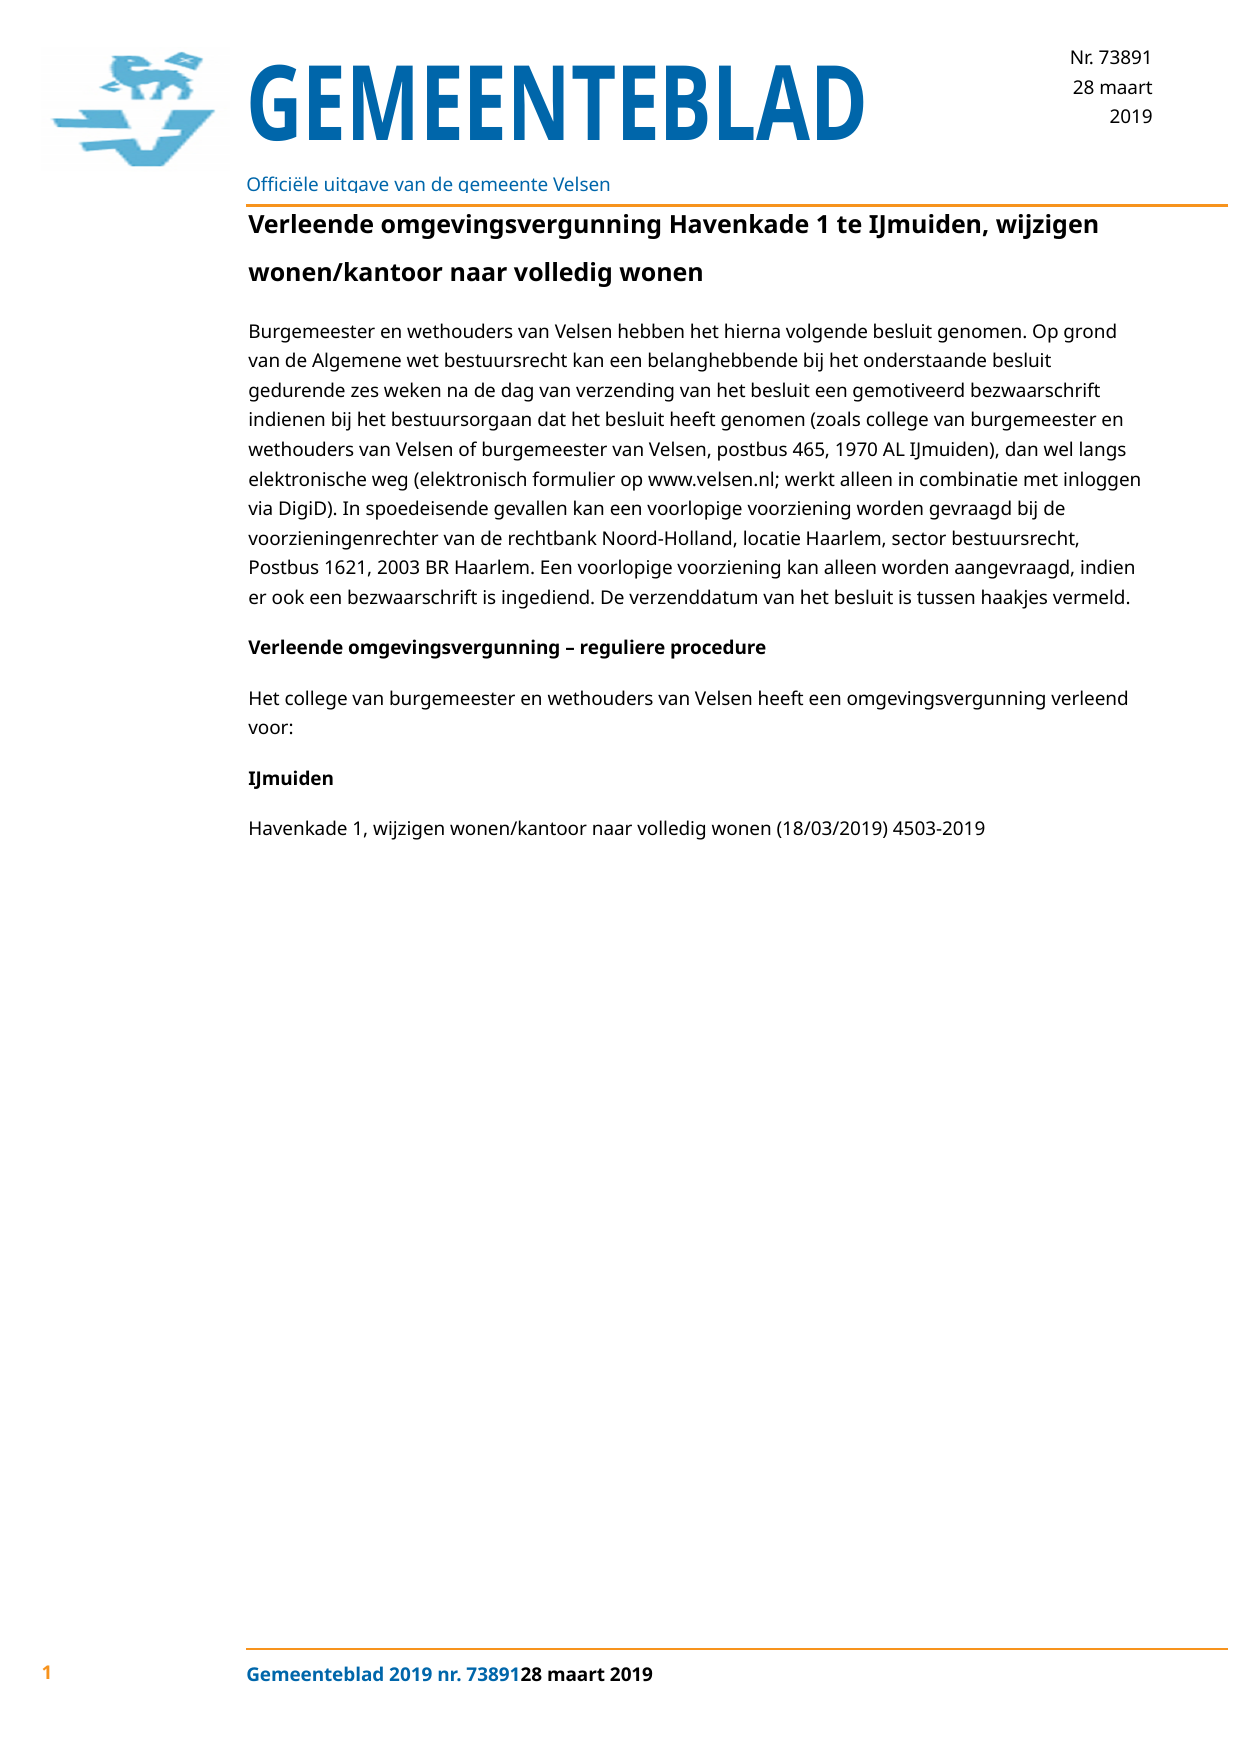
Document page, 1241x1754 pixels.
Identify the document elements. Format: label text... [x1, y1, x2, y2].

text Havenkade 1, wijzigen wonen/kantoor naar volledig wonen (18/03/2019) 4503-2019 [248, 815, 1152, 841]
text Verleende omgevingsvergunning – reguliere procedure [248, 634, 1152, 660]
text Het college van burgemeester en wethouders van Velsen heeft een omgevingsvergunning verleend voor: [248, 685, 1152, 740]
text IJmuiden [248, 765, 1152, 791]
text Verleende omgevingsvergunning Havenkade 1 te IJmuiden, wijzigen wonen/kantoor naar volledig wonen [248, 207, 1152, 288]
text Burgemeester en wethouders van Velsen hebben het hierna volgende besluit genomen. Op grond van de Algemene wet bestuursrecht kan een belanghebbende bij het onderstaande besluit gedurende zes weken na de dag van verzending van het besluit een gemotiveerd bezwaarschrift indienen bij het bestuursorgaan dat het besluit heeft genomen (zoals college van burgemeester en wethouders van Velsen of burgemeester van Velsen, postbus 465, 1970 AL IJmuiden), dan wel langs elektronische weg (elektronisch formulier op www.velsen.nl; werkt alleen in combinatie met inloggen via DigiD). In spoedeisende gevallen kan een voorlopige voorziening worden gevraagd bij de voorzieningenrechter van de rechtbank Noord-Holland, locatie Haarlem, sector bestuursrecht, Postbus 1621, 2003 BR Haarlem. Een voorlopige voorziening kan alleen worden aangevraagd, indien er ook een bezwaarschrift is ingediend. De verzenddatum van het besluit is tussen haakjes vermeld. [248, 318, 1152, 610]
picture [41, 47, 231, 172]
